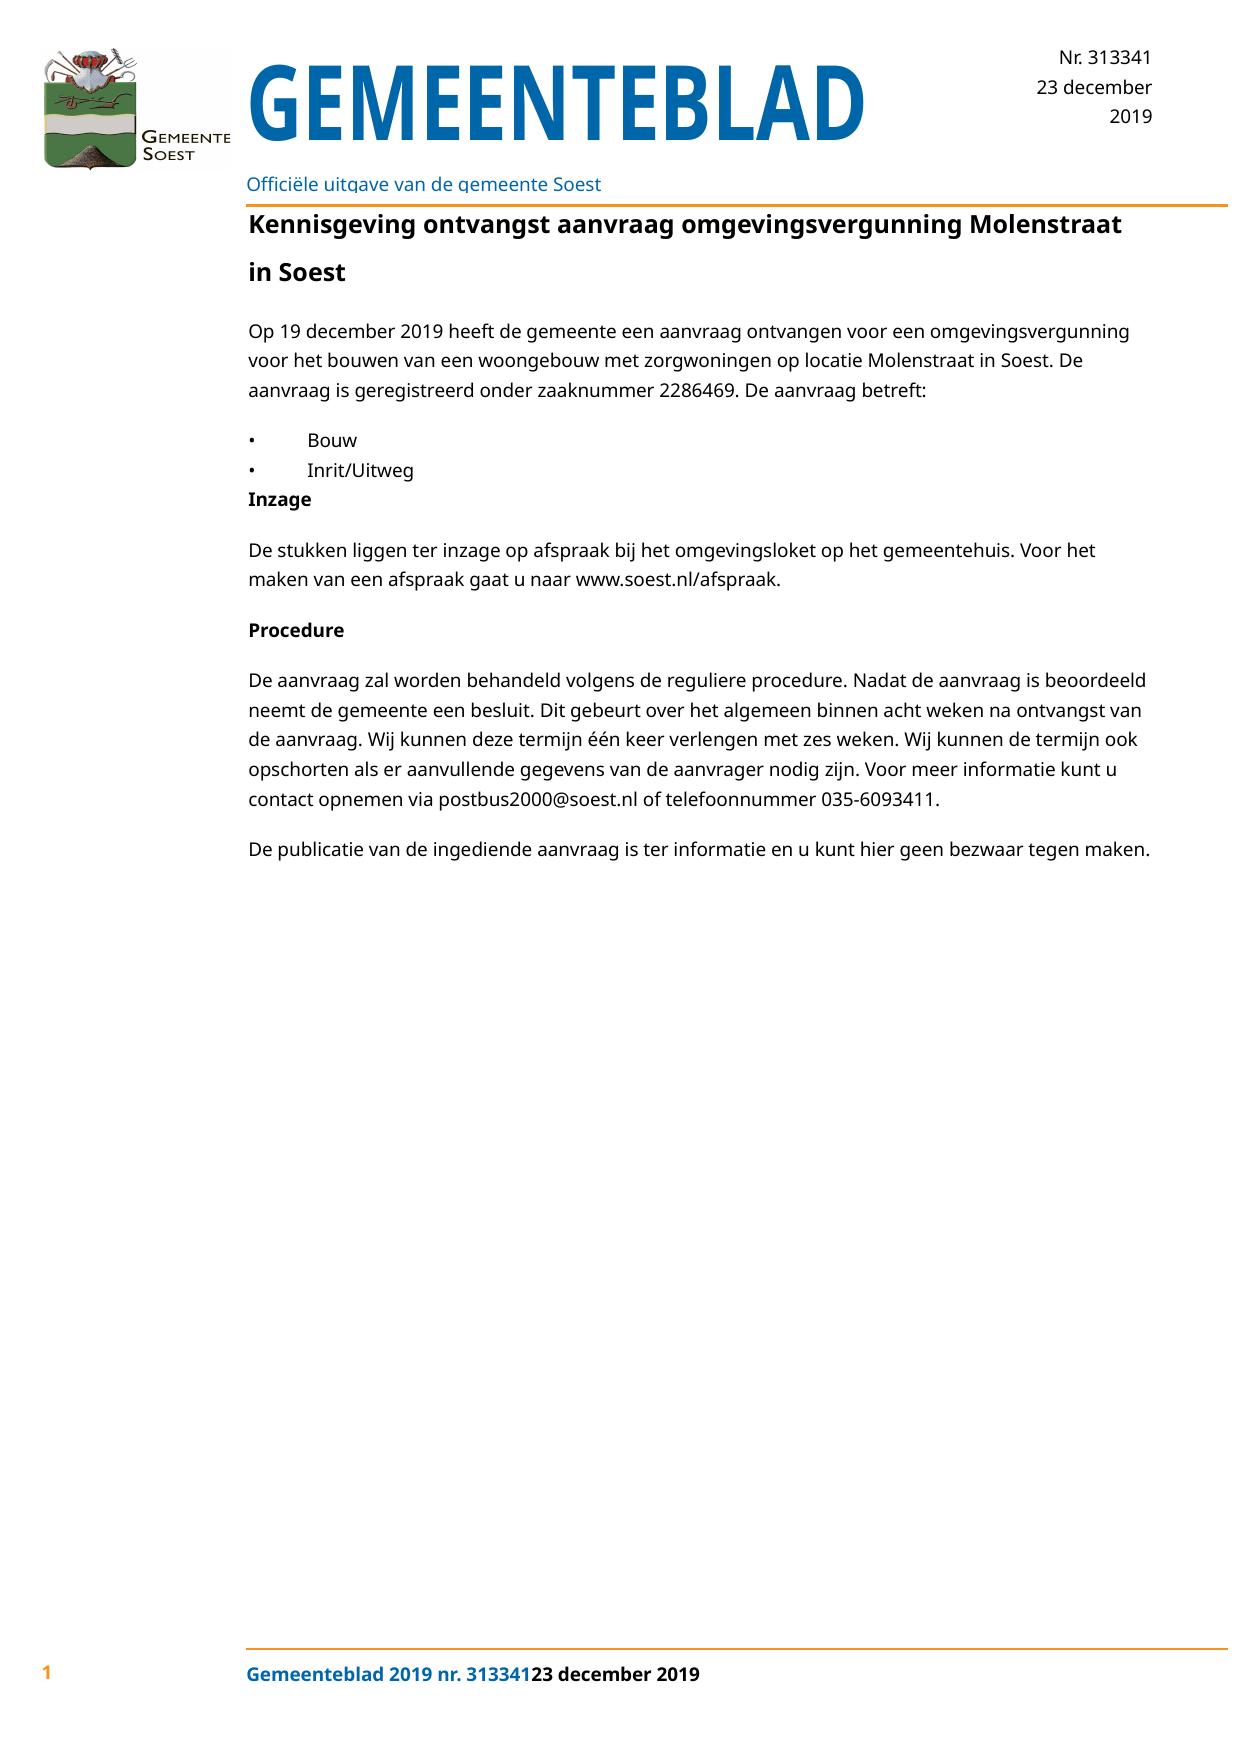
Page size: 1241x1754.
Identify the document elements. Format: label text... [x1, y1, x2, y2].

list Inrit/Uitweg [248, 457, 1152, 483]
text Op 19 december 2019 heeft de gemeente een aanvraag ontvangen voor een omgevingsvergunning voor het bouwen van een woongebouw met zorgwoningen op locatie Molenstraat in Soest. De aanvraag is geregistreerd onder zaaknummer 2286469. De aanvraag betreft: [248, 318, 1152, 403]
text Kennisgeving ontvangst aanvraag omgevingsvergunning Molenstraat in Soest [248, 207, 1152, 288]
text De aanvraag zal worden behandeld volgens de reguliere procedure. Nadat de aanvraag is beoordeeld neemt de gemeente een besluit. Dit gebeurt over het algemeen binnen acht weken na ontvangst van de aanvraag. Wij kunnen deze termijn één keer verlengen met zes weken. Wij kunnen de termijn ook opschorten als er aanvullende gegevens van de aanvrager nodig zijn. Voor meer informatie kunt u contact opnemen via postbus2000@soest.nl of telefoonnummer 035-6093411. [248, 667, 1152, 812]
text De stukken liggen ter inzage op afspraak bij het omgevingsloket op het gemeentehuis. Voor het maken van een afspraak gaat u naar www.soest.nl/afspraak. [248, 537, 1152, 592]
picture [41, 47, 231, 172]
list Bouw [248, 427, 1152, 453]
text Inzage [248, 487, 1152, 512]
text De publicatie van de ingediende aanvraag is ter informatie en u kunt hier geen bezwaar tegen maken. [248, 836, 1152, 862]
text Procedure [248, 617, 1152, 643]
